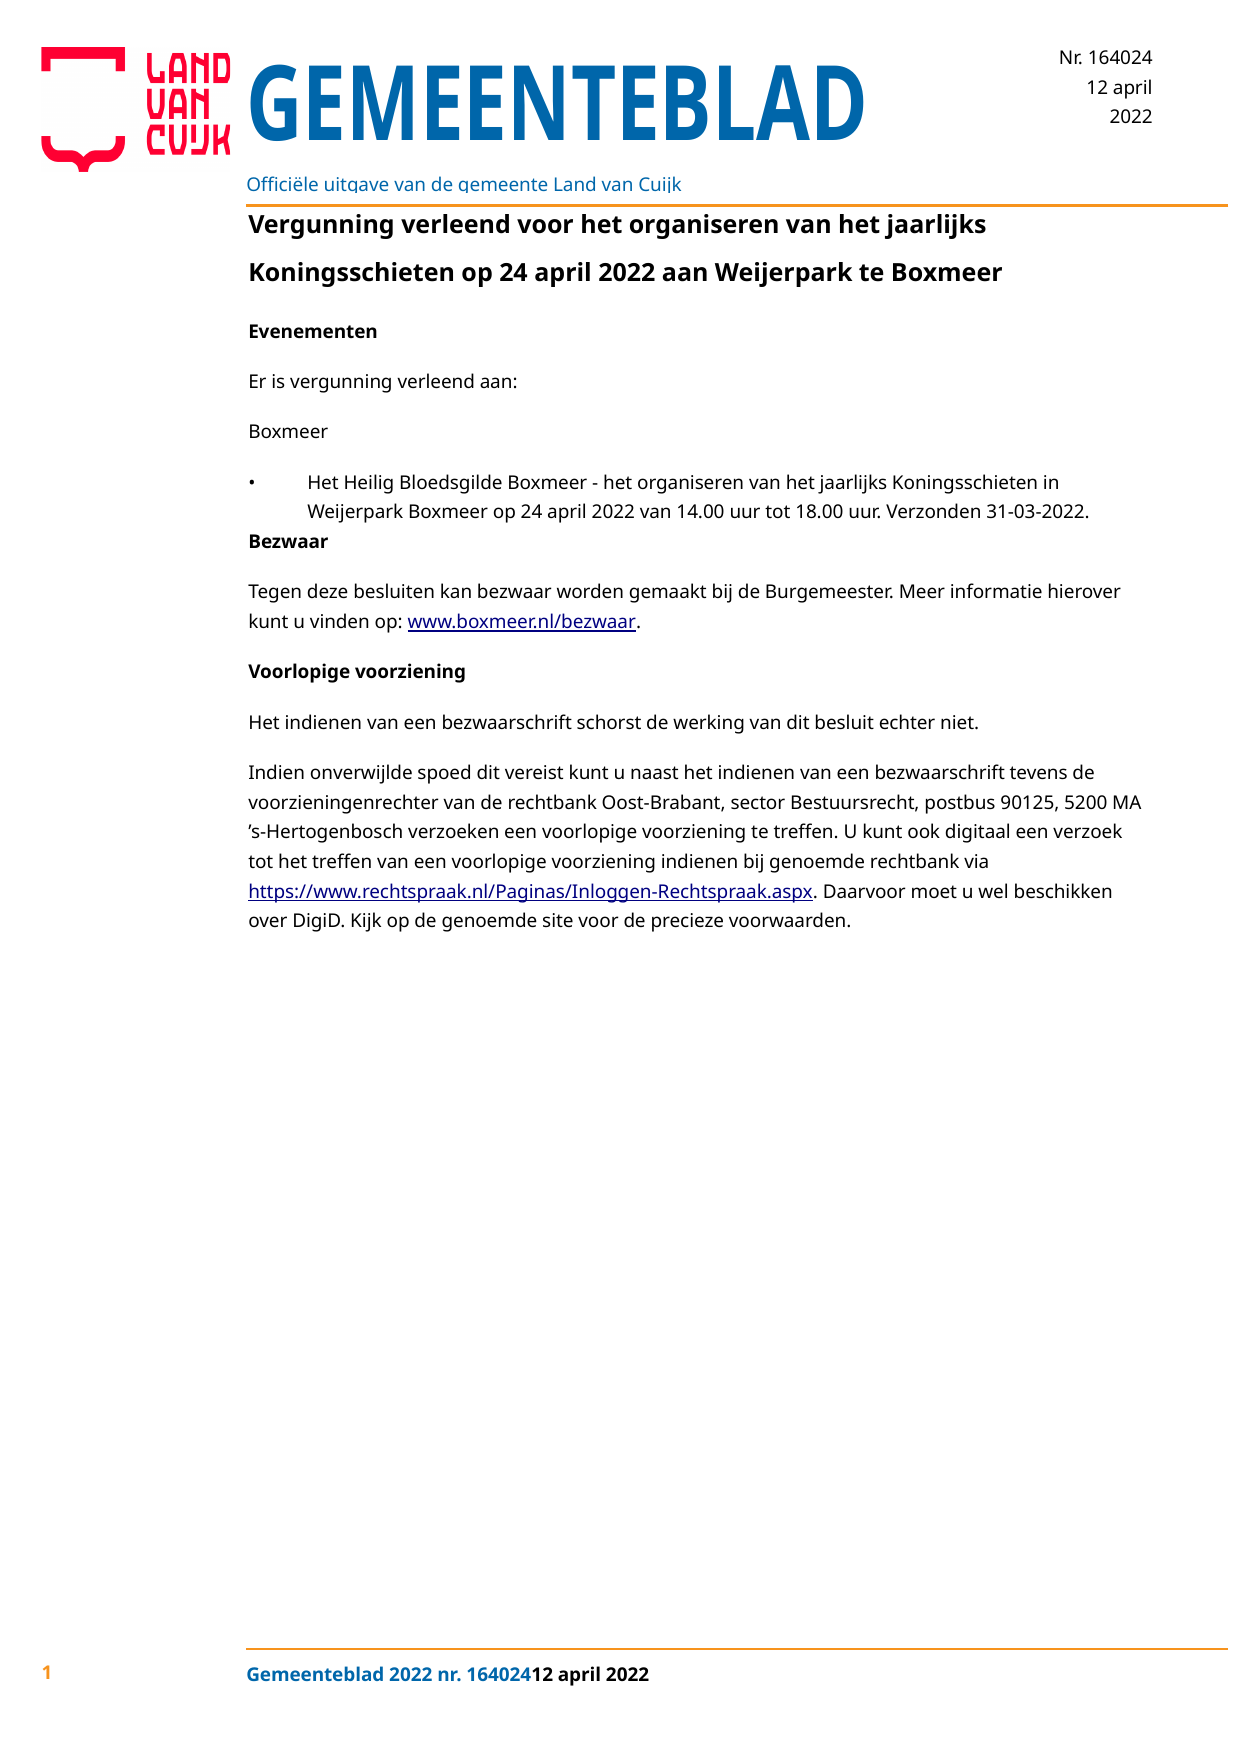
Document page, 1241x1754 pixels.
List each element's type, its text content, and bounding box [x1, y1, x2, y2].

text Bezwaar [248, 528, 1152, 554]
text Er is vergunning verleend aan: [248, 368, 1152, 394]
text Evenementen [248, 318, 1152, 344]
text Vergunning verleend voor het organiseren van het jaarlijks Koningsschieten op 24 april 2022 aan Weijerpark te Boxmeer [248, 207, 1152, 288]
text Voorlopige voorziening [248, 659, 1152, 684]
list Het Heilig Bloedsgilde Boxmeer - het organiseren van het jaarlijks Koningsschieten in Weijerpark Boxmeer op 24 april 2022 van 14.00 uur tot 18.00 uur. Verzonden 31-03-2022. [248, 469, 1152, 524]
text Indien onverwijlde spoed dit vereist kunt u naast het indienen van een bezwaarschrift tevens de voorzieningenrechter van de rechtbank Oost-Brabant, sector Bestuursrecht, postbus 90125, 5200 MA ’s-Hertogenbosch verzoeken een voorlopige voorziening te treffen. U kunt ook digitaal een verzoek tot het treffen van een voorlopige voorziening indienen bij genoemde rechtbank via https://www.rechtspraak.nl/Paginas/Inloggen-Rechtspraak.aspx. Daarvoor moet u wel beschikken over DigiD. Kijk op de genoemde site voor de precieze voorwaarden. [248, 759, 1152, 933]
text Boxmeer [248, 419, 1152, 444]
picture [41, 47, 231, 172]
text Het indienen van een bezwaarschrift schorst de werking van dit besluit echter niet. [248, 709, 1152, 735]
text Tegen deze besluiten kan bezwaar worden gemaakt bij de Burgemeester. Meer informatie hierover kunt u vinden op: www.boxmeer.nl/bezwaar. [248, 579, 1152, 634]
